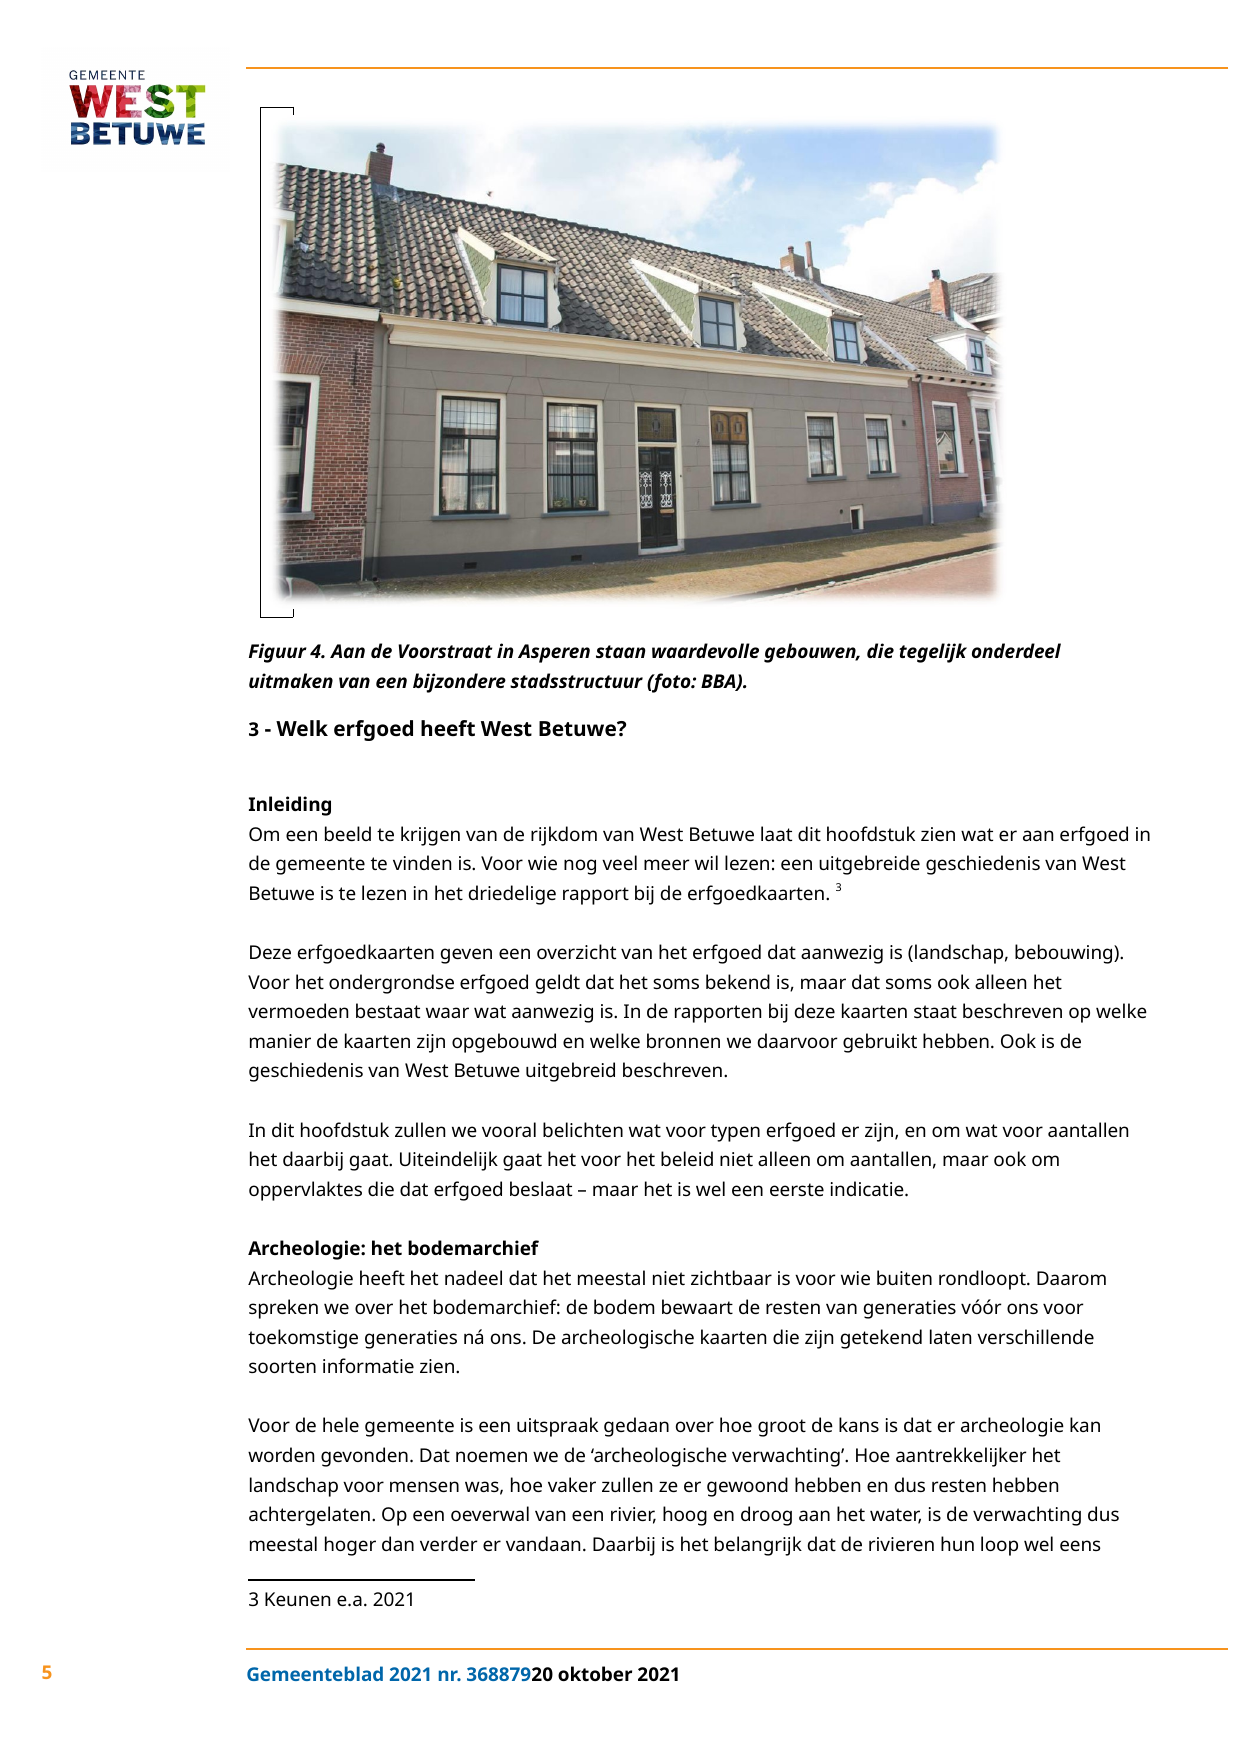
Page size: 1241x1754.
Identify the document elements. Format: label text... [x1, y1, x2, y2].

text Voor de hele gemeente is een uitspraak gedaan over hoe groot de kans is dat er archeologie kan worden gevonden. Dat noemen we de ‘archeologische verwachting’. Hoe aantrekkelijker het landschap voor mensen was, hoe vaker zullen ze er gewoond hebben en dus resten hebben achtergelaten. Op een oeverwal van een rivier, hoog en droog aan het water, is de verwachting dus meestal hoger dan verder er vandaan. Daarbij is het belangrijk dat de rivieren hun loop wel eens [248, 1413, 1152, 1557]
text In dit hoofdstuk zullen we vooral belichten wat voor typen erfgoed er zijn, en om wat voor aantallen het daarbij gaat. Uiteindelijk gaat het voor het beleid niet alleen om aantallen, maar ook om oppervlaktes die dat erfgoed beslaat – maar het is wel een eerste indicatie. [248, 1117, 1152, 1202]
text Om een beeld te krijgen van de rijkdom van West Betuwe laat dit hoofdstuk zien wat er aan erfgoed in de gemeente te vinden is. Voor wie nog veel meer wil lezen: een uitgebreide geschiedenis van West Betuwe is te lezen in het driedelige rapport bij de erfgoedkaarten. [248, 821, 1152, 906]
text Keunen e.a. 2021 [248, 1586, 1152, 1612]
text Inleiding [248, 791, 1152, 817]
picture [41, 47, 231, 172]
picture [268, 115, 1008, 609]
text Figuur 4. Aan de Voorstraat in Asperen staan waardevolle gebouwen, die tegelijk onderdeel uitmaken van een bijzondere stadsstructuur (foto: BBA). [248, 638, 1152, 694]
text 3 - Welk erfgoed heeft West Betuwe? [248, 714, 1152, 742]
text Archeologie heeft het nadeel dat het meestal niet zichtbaar is voor wie buiten rondloopt. Daarom spreken we over het bodemarchief: de bodem bewaart de resten van generaties vóór ons voor toekomstige generaties ná ons. De archeologische kaarten die zijn getekend laten verschillende soorten informatie zien. [248, 1265, 1152, 1379]
text Deze erfgoedkaarten geven een overzicht van het erfgoed dat aanwezig is (landschap, bebouwing). Voor het ondergrondse erfgoed geldt dat het soms bekend is, maar dat soms ook alleen het vermoeden bestaat waar wat aanwezig is. In de rapporten bij deze kaarten staat beschreven op welke manier de kaarten zijn opgebouwd en welke bronnen we daarvoor gebruikt hebben. Ook is de geschiedenis van West Betuwe uitgebreid beschreven. [248, 939, 1152, 1083]
text Archeologie: het bodemarchief [248, 1235, 1152, 1261]
